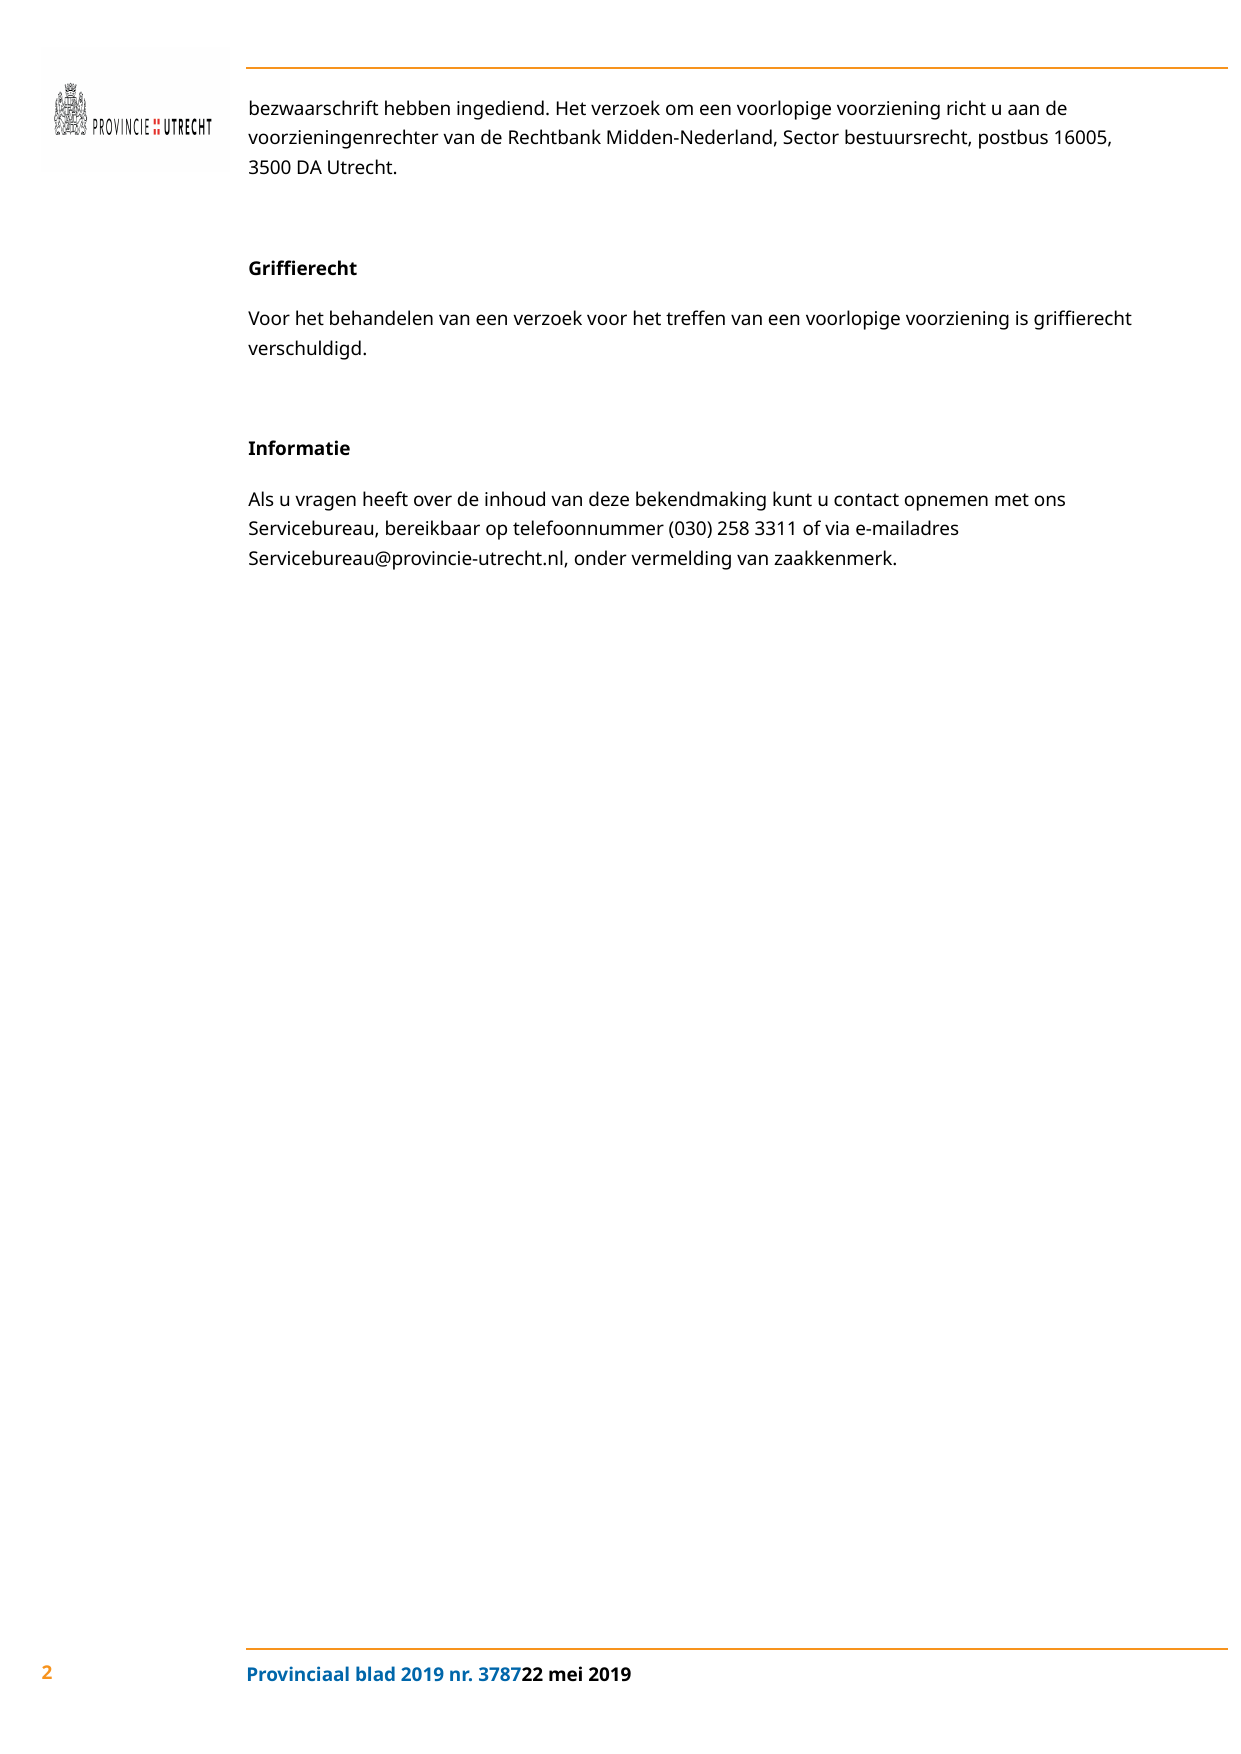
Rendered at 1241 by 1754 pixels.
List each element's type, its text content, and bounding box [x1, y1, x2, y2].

picture [41, 47, 231, 172]
text Griffierecht [248, 255, 1152, 281]
text Voor het behandelen van een verzoek voor het treffen van een voorlopige voorziening is griffierecht verschuldigd. [248, 305, 1152, 361]
text Als u vragen heeft over de inhoud van deze bekendmaking kunt u contact opnemen met ons Servicebureau, bereikbaar op telefoonnummer (030) 258 3311 of via e-mailadres Servicebureau@provincie-utrecht.nl, onder vermelding van zaakkenmerk. [248, 486, 1152, 571]
text Informatie [248, 436, 1152, 461]
text bezwaarschrift hebben ingediend. Het verzoek om een voorlopige voorziening richt u aan de voorzieningenrechter van de Rechtbank Midden-Nederland, Sector bestuursrecht, postbus 16005, 3500 DA Utrecht. [248, 95, 1152, 180]
